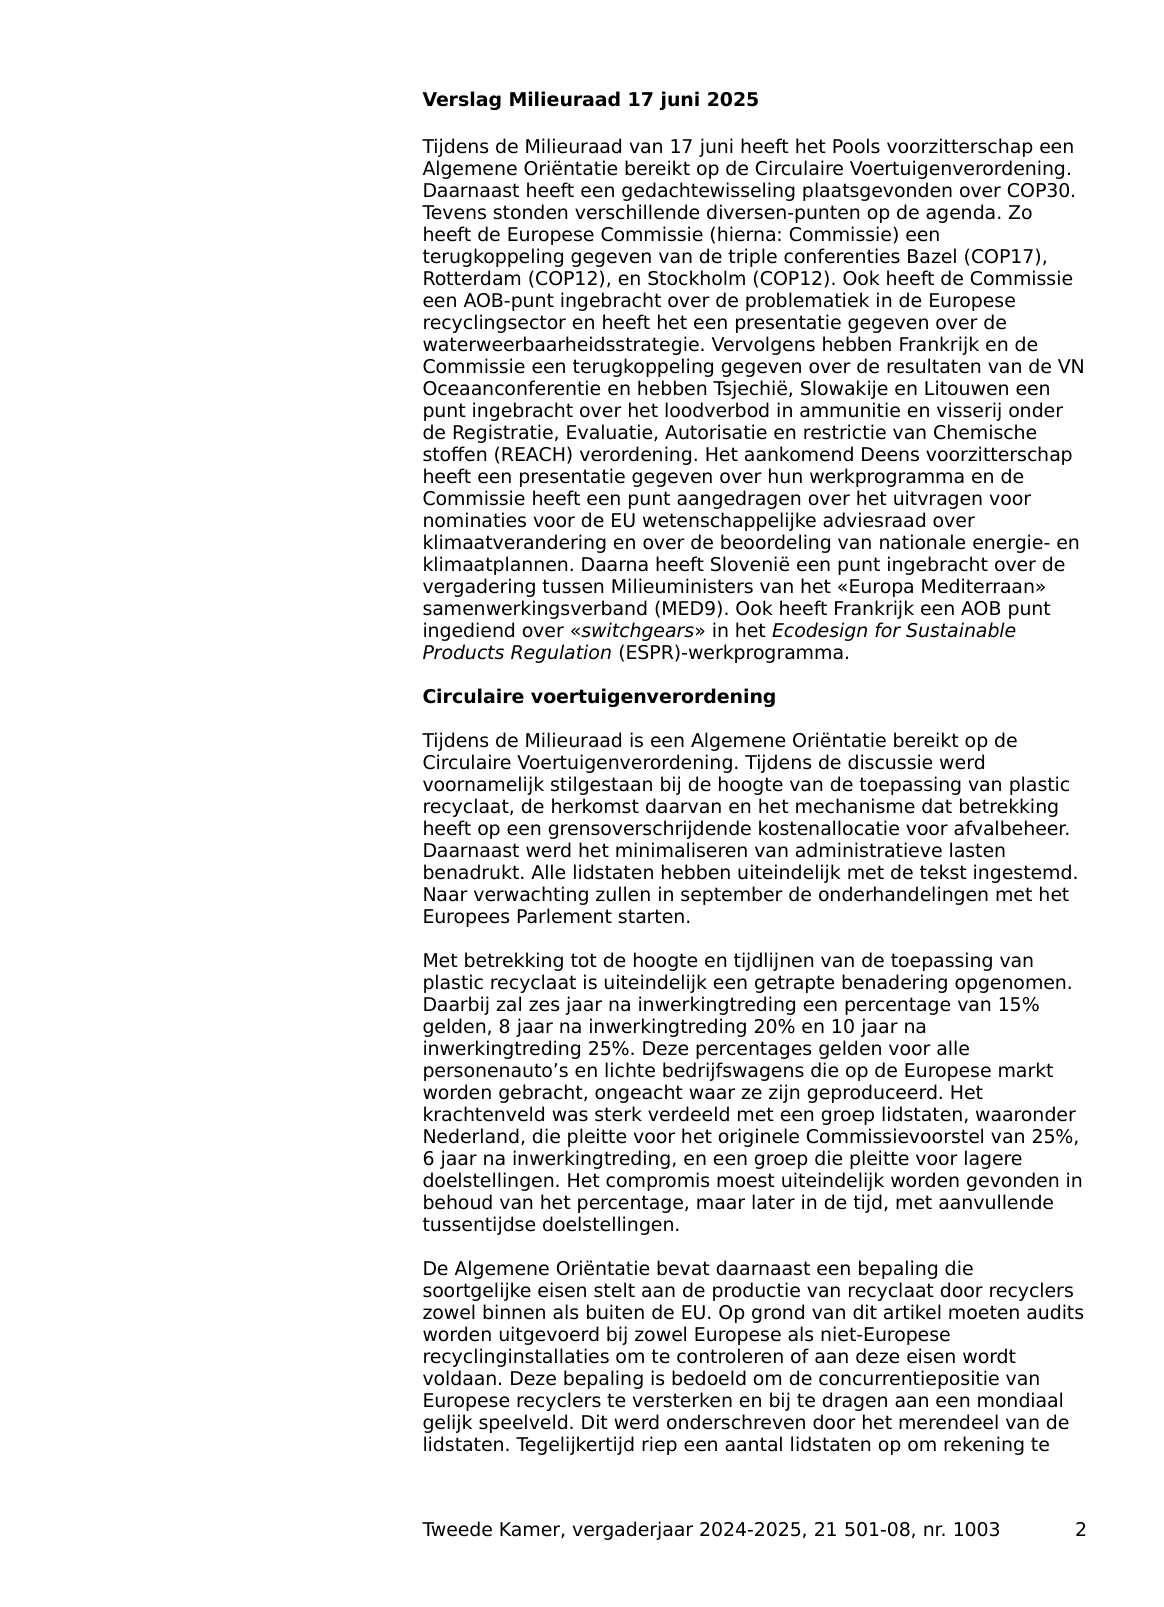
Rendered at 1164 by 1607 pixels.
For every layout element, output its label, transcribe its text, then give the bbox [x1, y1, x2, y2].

text De Algemene Oriëntatie bevat daarnaast een bepaling die soortgelijke eisen stelt aan de productie van recyclaat door recyclers zowel binnen als buiten de EU. Op grond van dit artikel moeten audits worden uitgevoerd bij zowel Europese als niet-Europese recyclinginstallaties om te controleren of aan deze eisen wordt voldaan. Deze bepaling is bedoeld om de concurrentiepositie van Europese recyclers te versterken en bij te dragen aan een mondiaal gelijk speelveld. Dit werd onderschreven door het merendeel van de lidstaten. Tegelijkertijd riep een aantal lidstaten op om rekening te [422, 1258, 1087, 1456]
subtitle Circulaire voertuigenverordening [422, 686, 1087, 708]
subtitle Verslag Milieuraad 17 juni 2025 [422, 89, 1087, 111]
text Met betrekking tot de hoogte en tijdlijnen van de toepassing van plastic recyclaat is uiteindelijk een getrapte benadering opgenomen. Daarbij zal zes jaar na inwerkingtreding een percentage van 15% gelden, 8 jaar na inwerkingtreding 20% en 10 jaar na inwerkingtreding 25%. Deze percentages gelden voor alle personenauto’s en lichte bedrijfswagens die op de Europese markt worden gebracht, ongeacht waar ze zijn geproduceerd. Het krachtenveld was sterk verdeeld met een groep lidstaten, waaronder Nederland, die pleitte voor het originele Commissievoorstel van 25%, 6 jaar na inwerkingtreding, en een groep die pleitte voor lagere doelstellingen. Het compromis moest uiteindelijk worden gevonden in behoud van het percentage, maar later in de tijd, met aanvullende tussentijdse doelstellingen. [422, 950, 1087, 1236]
text Tijdens de Milieuraad is een Algemene Oriëntatie bereikt op de Circulaire Voertuigenverordening. Tijdens de discussie werd voornamelijk stilgestaan bij de hoogte van de toepassing van plastic recyclaat, de herkomst daarvan en het mechanisme dat betrekking heeft op een grensoverschrijdende kostenallocatie voor afvalbeheer. Daarnaast werd het minimaliseren van administratieve lasten benadrukt. Alle lidstaten hebben uiteindelijk met de tekst ingestemd. Naar verwachting zullen in september de onderhandelingen met het Europees Parlement starten. [422, 730, 1087, 928]
text Tijdens de Milieuraad van 17 juni heeft het Pools voorzitterschap een Algemene Oriëntatie bereikt op de Circulaire Voertuigenverordening. Daarnaast heeft een gedachtewisseling plaatsgevonden over COP30. Tevens stonden verschillende diversen-punten op de agenda. Zo heeft de Europese Commissie (hierna: Commissie) een terugkoppeling gegeven van de triple conferenties Bazel (COP17), Rotterdam (COP12), en Stockholm (COP12). Ook heeft de Commissie een AOB-punt ingebracht over de problematiek in de Europese recyclingsector en heeft het een presentatie gegeven over de waterweerbaarheidsstrategie. Vervolgens hebben Frankrijk en de Commissie een terugkoppeling gegeven over de resultaten van de VN Oceaanconferentie en hebben Tsjechië, Slowakije en Litouwen een punt ingebracht over het loodverbod in ammunitie en visserij onder de Registratie, Evaluatie, Autorisatie en restrictie van Chemische stoffen (REACH) verordening. Het aankomend Deens voorzitterschap heeft een presentatie gegeven over hun werkprogramma en de Commissie heeft een punt aangedragen over het uitvragen voor nominaties voor de EU wetenschappelijke adviesraad over klimaatverandering en over de beoordeling van nationale energie- en klimaatplannen. Daarna heeft Slovenië een punt ingebracht over de vergadering tussen Milieuministers van het «Europa Mediterraan» samenwerkingsverband (MED9). Ook heeft Frankrijk een AOB punt ingediend over «switchgears» in het Ecodesign for Sustainable Products Regulation (ESPR)-werkprogramma. [422, 136, 1087, 663]
